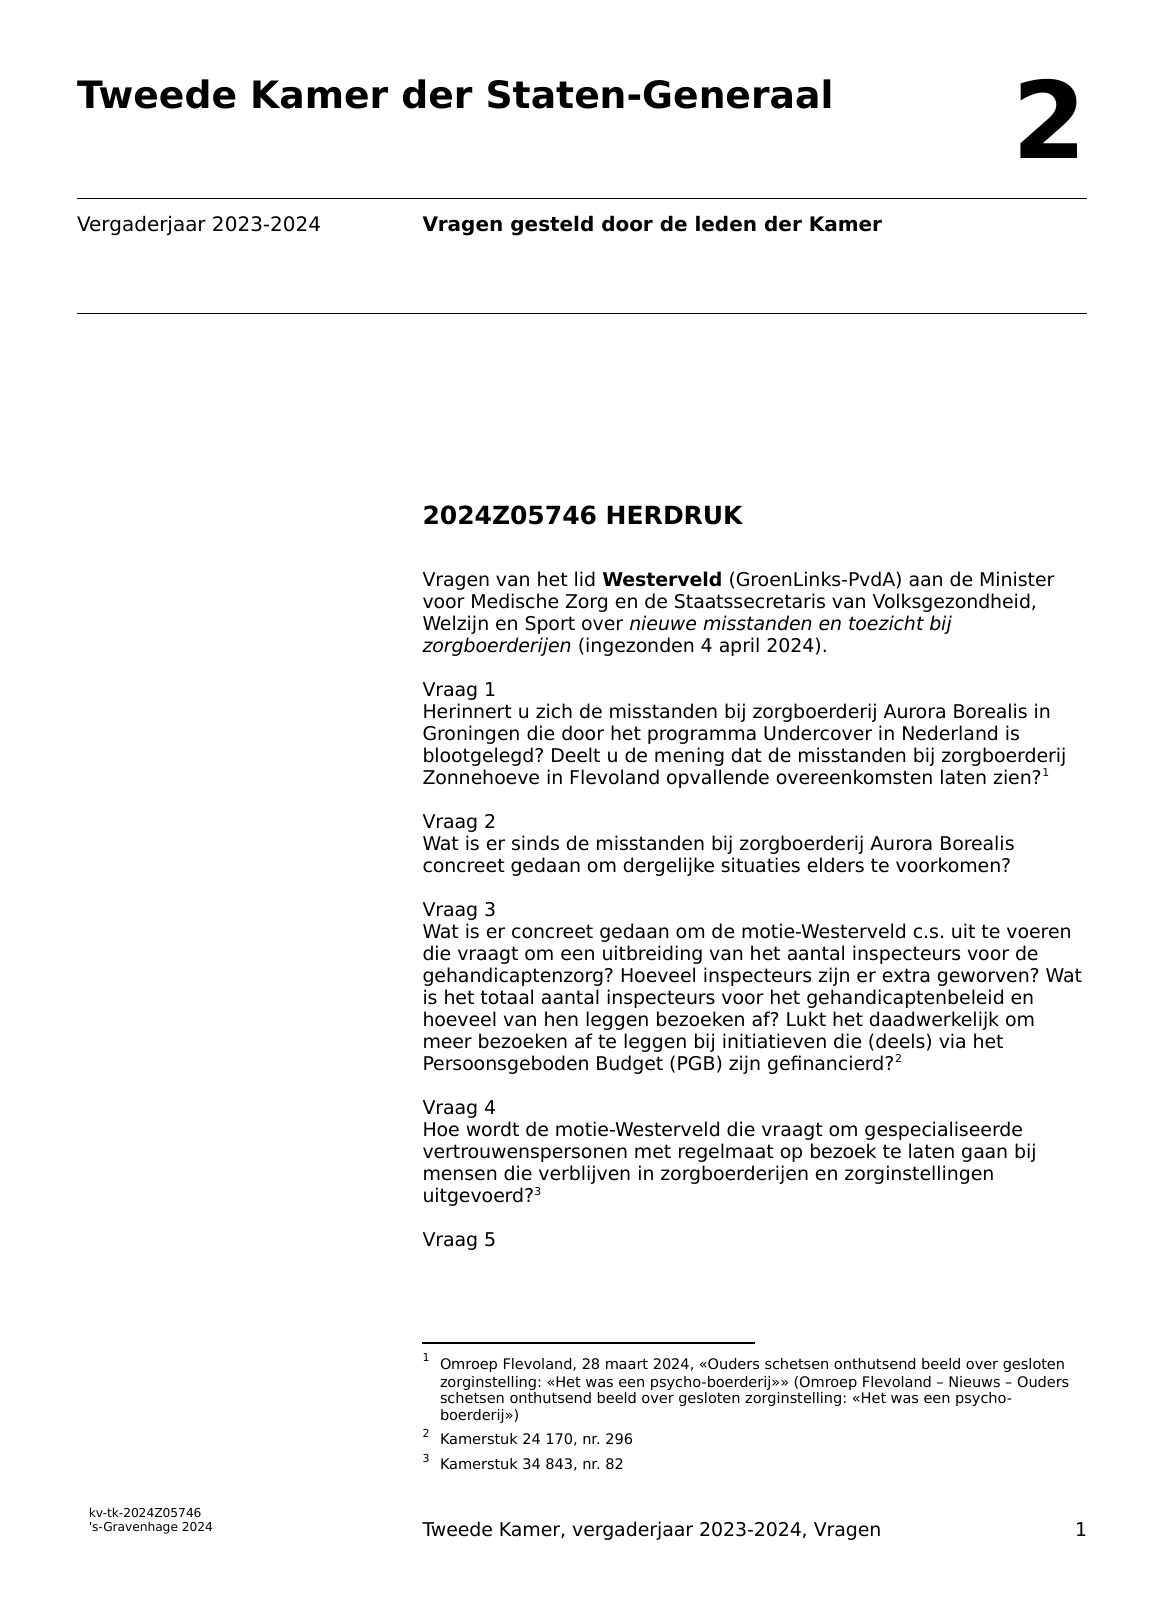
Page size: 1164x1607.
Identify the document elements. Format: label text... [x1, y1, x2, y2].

text Vraag 1 [422, 679, 1087, 701]
text Kamerstuk 24 170, nr. 296 [422, 1427, 1087, 1449]
text Wat is er sinds de misstanden bij zorgboerderij Aurora Borealis concreet gedaan om dergelijke situaties elders te voorkomen? [422, 833, 1087, 877]
text kv-tk-2024Z05746 [88, 1506, 323, 1520]
text Vraag 2 [422, 811, 1087, 833]
text Kamerstuk 34 843, nr. 82 [422, 1452, 1087, 1474]
text Vraag 5 [422, 1229, 1087, 1251]
table_cell Vragen gesteld door de leden der Kamer [422, 199, 1087, 313]
text Wat is er concreet gedaan om de motie-Westerveld c.s. uit te voeren die vraagt om een uitbreiding van het aantal inspecteurs voor de gehandicaptenzorg? Hoeveel inspecteurs zijn er extra geworven? Wat is het totaal aantal inspecteurs voor het gehandicaptenbeleid en hoeveel van hen leggen bezoeken af? Lukt het daadwerkelijk om meer bezoeken af te leggen bij initiatieven die (deels) via het Persoonsgeboden Budget (PGB) zijn gefinancierd? [422, 921, 1087, 1075]
text Vraag 4 [422, 1097, 1087, 1119]
text 2024Z05746 HERDRUK [422, 501, 1087, 531]
table_header 2 [886, 59, 1087, 198]
text 's-Gravenhage 2024 [88, 1520, 323, 1534]
text Omroep Flevoland, 28 maart 2024, «Ouders schetsen onthutsend beeld over gesloten zorginstelling: «Het was een psycho-boerderij»» (Omroep Flevoland – Nieuws – Ouders schetsen onthutsend beeld over gesloten zorginstelling: «Het was een psycho-boerderij») [422, 1352, 1087, 1424]
text Vragen van het lid Westerveld (GroenLinks-PvdA) aan de Minister voor Medische Zorg en de Staatssecretaris van Volksgezondheid, Welzijn en Sport over nieuwe misstanden en toezicht bij zorgboerderijen (ingezonden 4 april 2024). [422, 569, 1087, 657]
table_header Tweede Kamer der Staten-Generaal [77, 59, 886, 198]
text Hoe wordt de motie-Westerveld die vraagt om gespecialiseerde vertrouwenspersonen met regelmaat op bezoek te laten gaan bij mensen die verblijven in zorgboerderijen en zorginstellingen uitgevoerd? [422, 1119, 1087, 1207]
text Vraag 3 [422, 899, 1087, 921]
table_cell Vergaderjaar 2023-2024 [77, 199, 422, 313]
text Herinnert u zich de misstanden bij zorgboerderij Aurora Borealis in Groningen die door het programma Undercover in Nederland is blootgelegd? Deelt u de mening dat de misstanden bij zorgboerderij Zonnehoeve in Flevoland opvallende overeenkomsten laten zien? [422, 701, 1087, 789]
